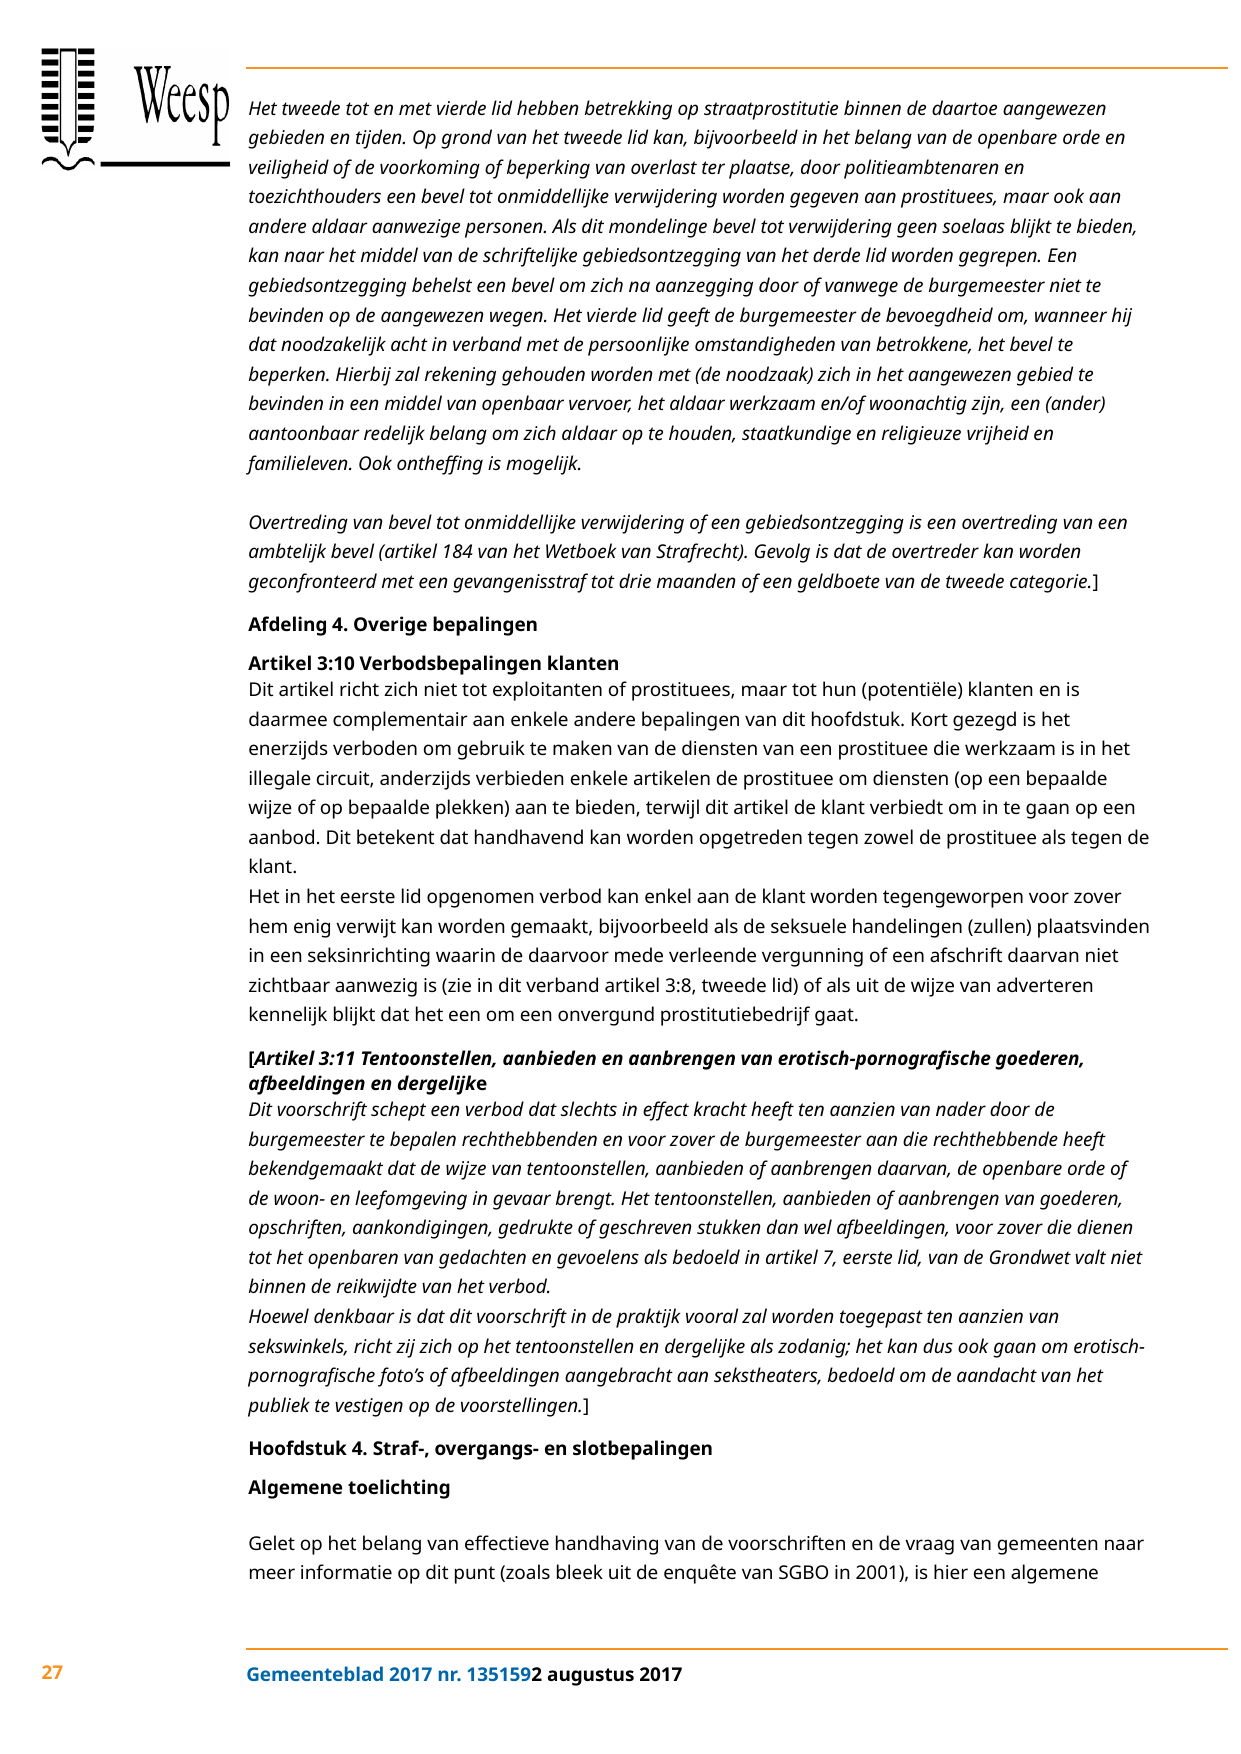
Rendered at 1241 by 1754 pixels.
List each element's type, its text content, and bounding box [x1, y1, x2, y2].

text Afdeling 4. Overige bepalingen [248, 611, 1152, 637]
text Dit artikel richt zich niet tot exploitanten of prostituees, maar tot hun (potentiële) klanten en is daarmee complementair aan enkele andere bepalingen van dit hoofdstuk. Kort gezegd is het enerzijds verboden om gebruik te maken van de diensten van een prostituee die werkzaam is in het illegale circuit, anderzijds verbieden enkele artikelen de prostituee om diensten (op een bepaalde wijze of op bepaalde plekken) aan te bieden, terwijl dit artikel de klant verbiedt om in te gaan op een aanbod. Dit betekent dat handhavend kan worden opgetreden tegen zowel de prostituee als tegen de klant. [248, 676, 1152, 879]
text [Artikel 3:11 Tentoonstellen, aanbieden en aanbrengen van erotisch-pornografische goederen, afbeeldingen en dergelijke [248, 1045, 1152, 1096]
picture [41, 47, 231, 172]
text Dit voorschrift schept een verbod dat slechts in effect kracht heeft ten aanzien van nader door de burgemeester te bepalen rechthebbenden en voor zover de burgemeester aan die rechthebbende heeft bekendgemaakt dat de wijze van tentoonstellen, aanbieden of aanbrengen daarvan, de openbare orde of de woon- en leefomgeving in gevaar brengt. Het tentoonstellen, aanbieden of aanbrengen van goederen, opschriften, aankondigingen, gedrukte of geschreven stukken dan wel afbeeldingen, voor zover die dienen tot het openbaren van gedachten en gevoelens als bedoeld in artikel 7, eerste lid, van de Grondwet valt niet binnen de reikwijdte van het verbod. [248, 1096, 1152, 1299]
text Overtreding van bevel tot onmiddellijke verwijdering of een gebiedsontzegging is een overtreding van een ambtelijk bevel (artikel 184 van het Wetboek van Strafrecht). Gevolg is dat de overtreder kan worden geconfronteerd met een gevangenisstraf tot drie maanden of een geldboete van de tweede categorie.] [248, 509, 1152, 594]
text Gelet op het belang van effectieve handhaving van de voorschriften en de vraag van gemeenten naar meer informatie op dit punt (zoals bleek uit de enquête van SGBO in 2001), is hier een algemene [248, 1530, 1152, 1585]
text Het in het eerste lid opgenomen verbod kan enkel aan de klant worden tegengeworpen voor zover hem enig verwijt kan worden gemaakt, bijvoorbeeld als de seksuele handelingen (zullen) plaatsvinden in een seksinrichting waarin de daarvoor mede verleende vergunning of een afschrift daarvan niet zichtbaar aanwezig is (zie in dit verband artikel 3:8, tweede lid) of als uit de wijze van adverteren kennelijk blijkt dat het een om een onvergund prostitutiebedrijf gaat. [248, 883, 1152, 1027]
text Hoewel denkbaar is dat dit voorschrift in de praktijk vooral zal worden toegepast ten aanzien van sekswinkels, richt zij zich op het tentoonstellen en dergelijke als zodanig; het kan dus ook gaan om erotisch-pornografische foto’s of afbeeldingen aangebracht aan sekstheaters, bedoeld om de aandacht van het publiek te vestigen op de voorstellingen.] [248, 1303, 1152, 1418]
text Het tweede tot en met vierde lid hebben betrekking op straatprostitutie binnen de daartoe aangewezen gebieden en tijden. Op grond van het tweede lid kan, bijvoorbeeld in het belang van de openbare orde en veiligheid of de voorkoming of beperking van overlast ter plaatse, door politieambtenaren en toezichthouders een bevel tot onmiddellijke verwijdering worden gegeven aan prostituees, maar ook aan andere aldaar aanwezige personen. Als dit mondelinge bevel tot verwijdering geen soelaas blijkt te bieden, kan naar het middel van de schriftelijke gebiedsontzegging van het derde lid worden gegrepen. Een gebiedsontzegging behelst een bevel om zich na aanzegging door of vanwege de burgemeester niet te bevinden op de aangewezen wegen. Het vierde lid geeft de burgemeester de bevoegdheid om, wanneer hij dat noodzakelijk acht in verband met de persoonlijke omstandigheden van betrokkene, het bevel te beperken. Hierbij zal rekening gehouden worden met (de noodzaak) zich in het aangewezen gebied te bevinden in een middel van openbaar vervoer, het aldaar werkzaam en/of woonachtig zijn, een (ander) aantoonbaar redelijk belang om zich aldaar op te houden, staatkundige en religieuze vrijheid en familieleven. Ook ontheffing is mogelijk. [248, 95, 1152, 476]
text Artikel 3:10 Verbodsbepalingen klanten [248, 651, 1152, 676]
text Hoofdstuk 4. Straf-, overgangs- en slotbepalingen [248, 1435, 1152, 1461]
text Algemene toelichting [248, 1474, 1152, 1500]
